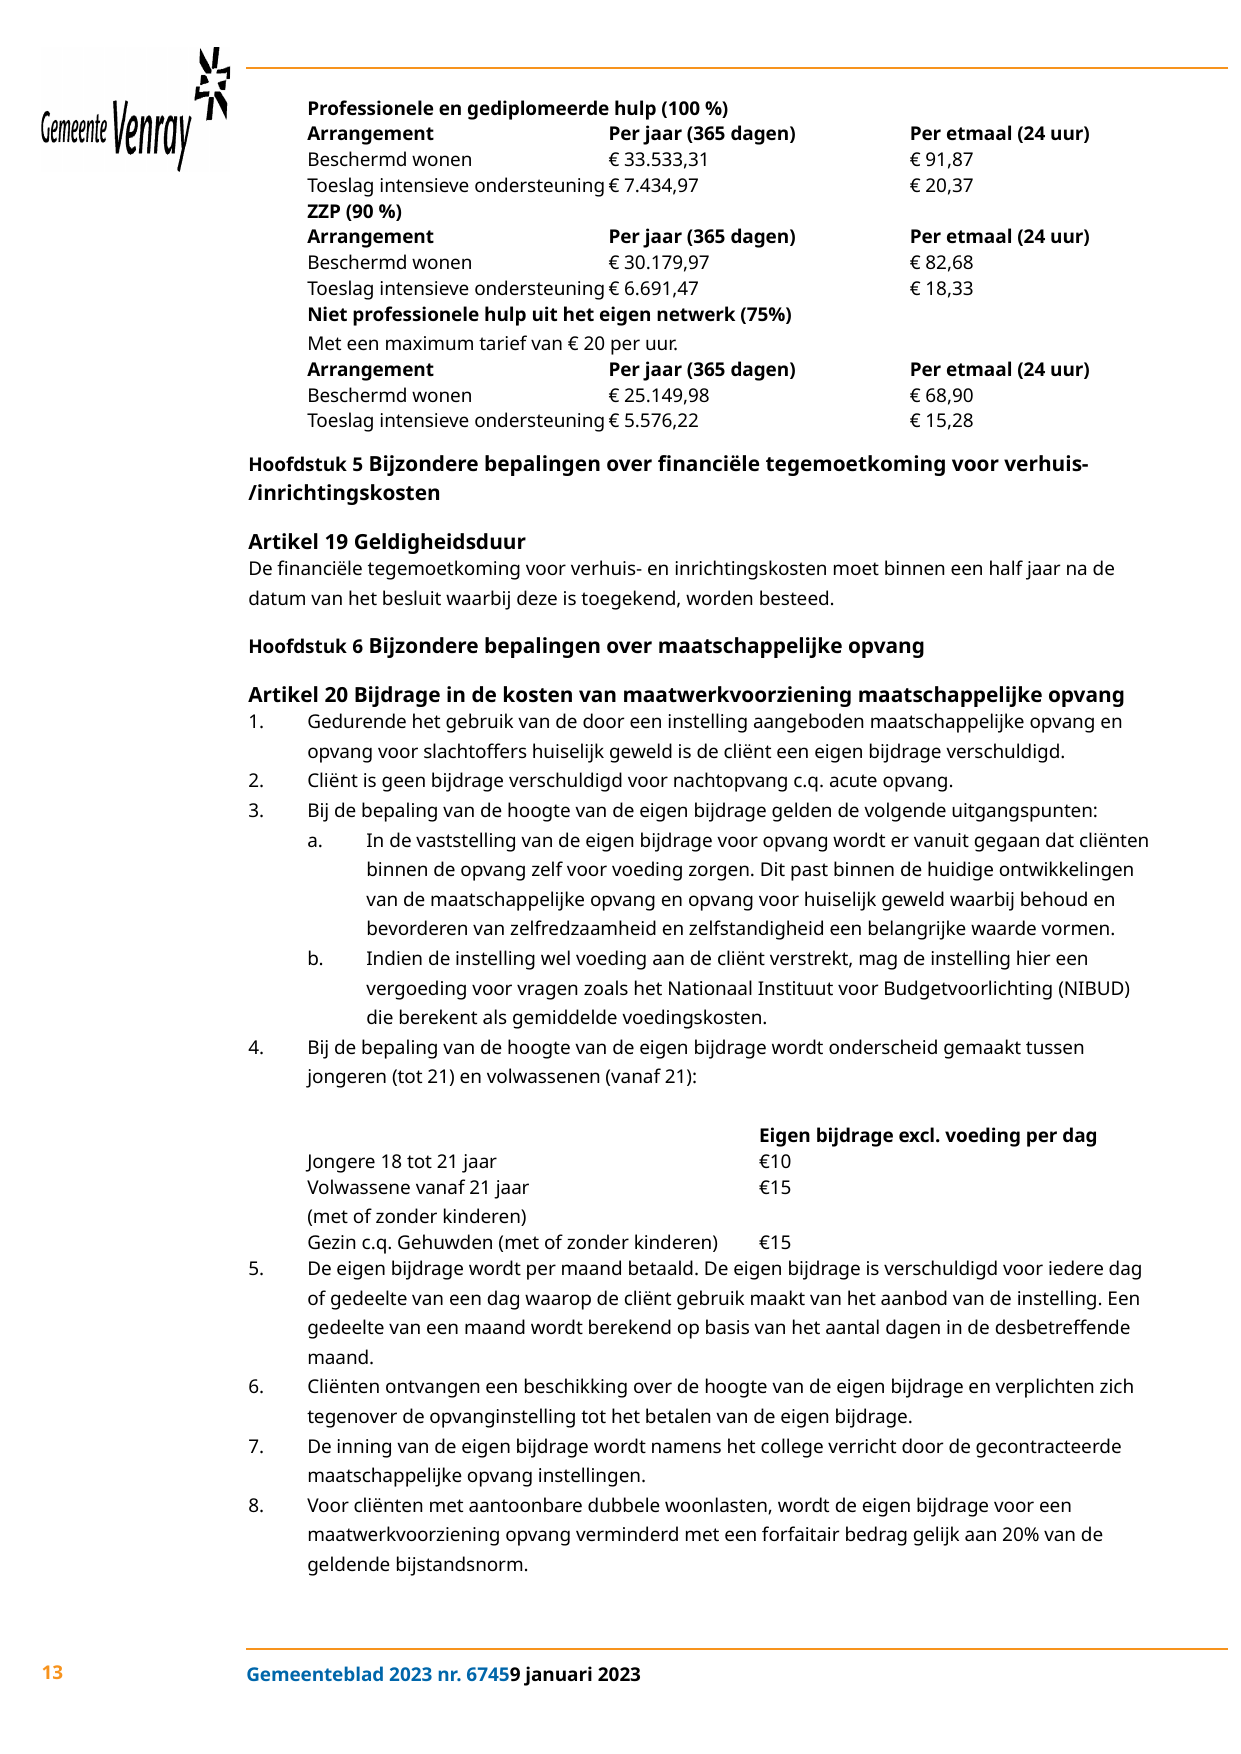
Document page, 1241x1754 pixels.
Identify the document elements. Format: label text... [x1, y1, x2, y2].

table_cell Beschermd wonen [307, 382, 608, 407]
table_cell Per jaar (365 dagen) [608, 121, 909, 146]
table_cell Gezin c.q. Gehuwden (met of zonder kinderen) [307, 1230, 759, 1255]
table_cell Per etmaal (24 uur) [910, 224, 1211, 249]
table_cell Arrangement [307, 356, 608, 382]
table_cell Beschermd wonen [307, 249, 608, 275]
list Indien de instelling wel voeding aan de cliënt verstrekt, mag de instelling hier een vergoeding voor vragen zoals het Nationaal Instituut voor Budgetvoorlichting (NIBUD) die berekent als gemiddelde voedingskosten. [307, 945, 1152, 1030]
table_header Professionele en gediplomeerde hulp (100 %) [307, 95, 1211, 121]
text Hoofdstuk 6 Bijzondere bepalingen over maatschappelijke opvang [248, 631, 1152, 659]
table_cell Per etmaal (24 uur) [910, 356, 1211, 382]
table_cell Per jaar (365 dagen) [608, 356, 909, 382]
table_cell € 25.149,98 [608, 382, 909, 407]
table_cell € 18,33 [910, 275, 1211, 301]
list Bij de bepaling van de hoogte van de eigen bijdrage gelden de volgende uitgangspunten: [248, 797, 1152, 823]
table_cell Volwassene vanaf 21 jaar (met of zonder kinderen) [307, 1174, 759, 1229]
table_cell Toeslag intensieve ondersteuning [307, 408, 608, 433]
table_cell € 5.576,22 [608, 408, 909, 433]
table_header [307, 1123, 759, 1148]
table_cell Toeslag intensieve ondersteuning [307, 275, 608, 301]
table_cell € 82,68 [910, 249, 1211, 275]
list In de vaststelling van de eigen bijdrage voor opvang wordt er vanuit gegaan dat cliënten binnen de opvang zelf voor voeding zorgen. Dit past binnen de huidige ontwikkelingen van de maatschappelijke opvang en opvang voor huiselijk geweld waarbij behoud en bevorderen van zelfredzaamheid en zelfstandigheid een belangrijke waarde vormen. [307, 827, 1152, 941]
table_cell € 20,37 [910, 172, 1211, 198]
list De inning van de eigen bijdrage wordt namens het college verricht door de gecontracteerde maatschappelijke opvang instellingen. [248, 1433, 1152, 1488]
list De eigen bijdrage wordt per maand betaald. De eigen bijdrage is verschuldigd voor iedere dag of gedeelte van een dag waarop de cliënt gebruik maakt van het aanbod van de instelling. Een gedeelte van een maand wordt berekend op basis van het aantal dagen in de desbetreffende maand. [248, 1255, 1152, 1370]
table_cell €10 [759, 1149, 1211, 1174]
table_cell Niet professionele hulp uit het eigen netwerk (75%) Met een maximum tarief van € 20 per uur. [307, 301, 1211, 356]
list Gedurende het gebruik van de door een instelling aangeboden maatschappelijke opvang en opvang voor slachtoffers huiselijk geweld is de cliënt een eigen bijdrage verschuldigd. [248, 708, 1152, 764]
table_cell € 15,28 [910, 408, 1211, 433]
table_cell € 6.691,47 [608, 275, 909, 301]
table_cell ZZP (90 %) [307, 198, 1211, 223]
text Artikel 20 Bijdrage in de kosten van maatwerkvoorziening maatschappelijke opvang [248, 680, 1152, 708]
table_cell € 91,87 [910, 146, 1211, 172]
table_cell €15 [759, 1174, 1211, 1229]
text Hoofdstuk 5 Bijzondere bepalingen over financiële tegemoetkoming voor verhuis- /inrichtingskosten [248, 449, 1152, 506]
table_cell € 68,90 [910, 382, 1211, 407]
table_cell € 30.179,97 [608, 249, 909, 275]
table_cell € 33.533,31 [608, 146, 909, 172]
table_cell Arrangement [307, 224, 608, 249]
picture [41, 47, 231, 172]
list Cliënt is geen bijdrage verschuldigd voor nachtopvang c.q. acute opvang. [248, 768, 1152, 793]
table_cell Jongere 18 tot 21 jaar [307, 1149, 759, 1174]
table_cell Arrangement [307, 121, 608, 146]
text De financiële tegemoetkoming voor verhuis- en inrichtingskosten moet binnen een half jaar na de datum van het besluit waarbij deze is toegekend, worden besteed. [248, 556, 1152, 611]
table_cell Beschermd wonen [307, 146, 608, 172]
table_cell Toeslag intensieve ondersteuning [307, 172, 608, 198]
text Artikel 19 Geldigheidsduur [248, 527, 1152, 556]
table_header Eigen bijdrage excl. voeding per dag [759, 1123, 1211, 1148]
table_cell €15 [759, 1230, 1211, 1255]
list Bij de bepaling van de hoogte van de eigen bijdrage wordt onderscheid gemaakt tussen jongeren (tot 21) en volwassenen (vanaf 21): [248, 1034, 1152, 1089]
list Voor cliënten met aantoonbare dubbele woonlasten, wordt de eigen bijdrage voor een maatwerkvoorziening opvang verminderd met een forfaitair bedrag gelijk aan 20% van de geldende bijstandsnorm. [248, 1492, 1152, 1577]
table_cell € 7.434,97 [608, 172, 909, 198]
list Cliënten ontvangen een beschikking over de hoogte van de eigen bijdrage en verplichten zich tegenover de opvanginstelling tot het betalen van de eigen bijdrage. [248, 1374, 1152, 1429]
table_cell Per etmaal (24 uur) [910, 121, 1211, 146]
table_cell Per jaar (365 dagen) [608, 224, 909, 249]
